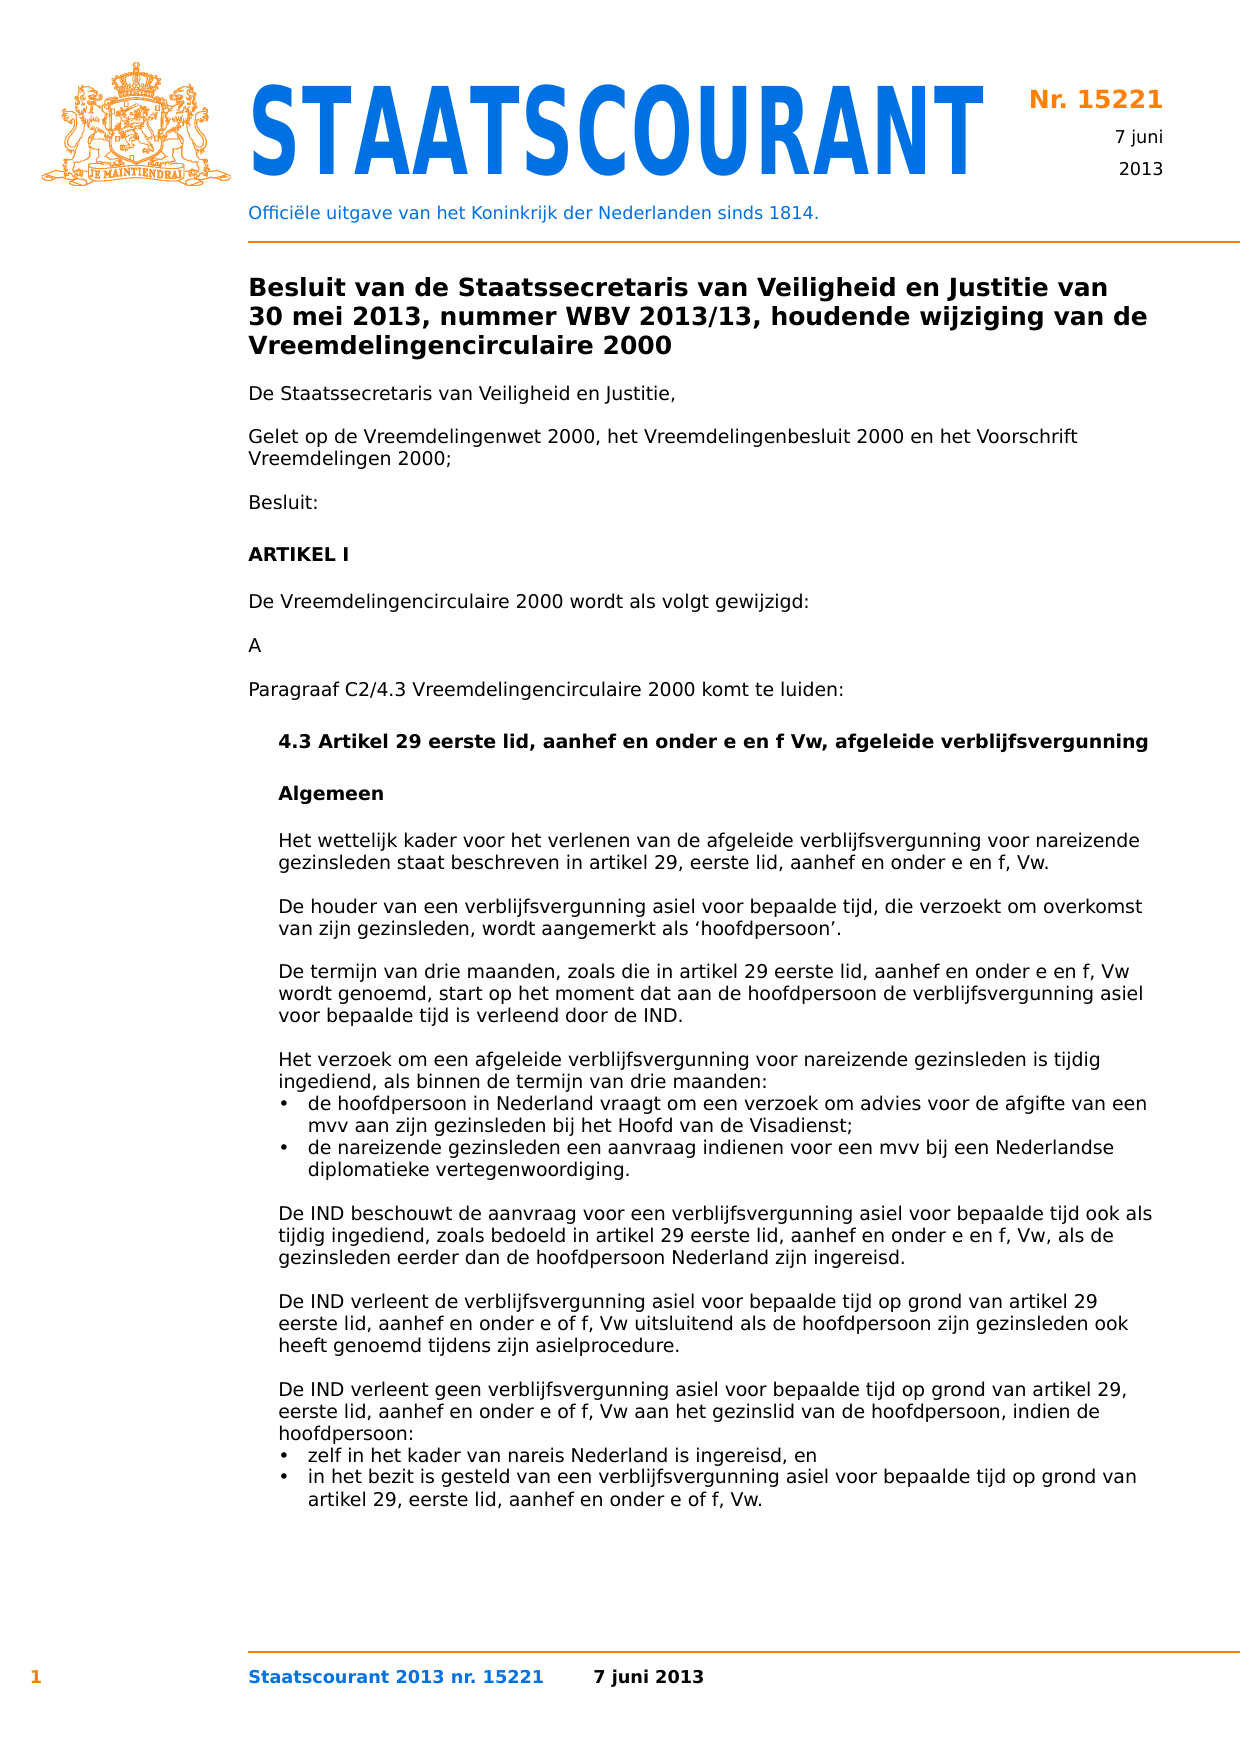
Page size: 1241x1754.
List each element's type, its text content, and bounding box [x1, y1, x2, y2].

picture [41, 62, 231, 186]
text De termijn van drie maanden, zoals die in artikel 29 eerste lid, aanhef en onder e en f, Vw wordt genoemd, start op het moment dat aan de hoofdpersoon de verblijfsvergunning asiel voor bepaalde tijd is verleend door de IND. [278, 961, 1163, 1027]
table_header [25, 62, 248, 241]
text • de nareizende gezinsleden een aanvraag indienen voor een mvv bij een Nederlandse diplomatieke vertegenwoordiging. [278, 1137, 1163, 1181]
text De houder van een verblijfsvergunning asiel voor bepaalde tijd, die verzoekt om overkomst van zijn gezinsleden, wordt aangemerkt als ‘hoofdpersoon’. [278, 896, 1163, 939]
text Besluit: [248, 492, 1163, 514]
text Gelet op de Vreemdelingenwet 2000, het Vreemdelingenbesluit 2000 en het Voorschrift Vreemdelingen 2000; [248, 426, 1163, 470]
text • in het bezit is gesteld van een verblijfsvergunning asiel voor bepaalde tijd op grond van artikel 29, eerste lid, aanhef en onder e of f, Vw. [278, 1466, 1163, 1510]
table_cell 2013 [998, 153, 1240, 203]
text Paragraaf C2/4.3 Vreemdelingencirculaire 2000 komt te luiden: [248, 679, 1163, 701]
text De IND verleent de verblijfsvergunning asiel voor bepaalde tijd op grond van artikel 29 eerste lid, aanhef en onder e of f, Vw uitsluitend als de hoofdpersoon zijn gezinsleden ook heeft genoemd tijdens zijn asielprocedure. [278, 1291, 1163, 1357]
text De Vreemdelingencirculaire 2000 wordt als volgt gewijzigd: [248, 591, 1163, 613]
text Het verzoek om een afgeleide verblijfsvergunning voor nareizende gezinsleden is tijdig ingediend, als binnen de termijn van drie maanden: [278, 1049, 1163, 1093]
text • zelf in het kader van nareis Nederland is ingereisd, en [278, 1444, 1163, 1466]
subtitle 4.3 Artikel 29 eerste lid, aanhef en onder e en f Vw, afgeleide verblijfsvergunning [278, 731, 1163, 753]
text Het wettelijk kader voor het verlenen van de afgeleide verblijfsvergunning voor nareizende gezinsleden staat beschreven in artikel 29, eerste lid, aanhef en onder e en f, Vw. [278, 830, 1163, 874]
subtitle Besluit van de Staatssecretaris van Veiligheid en Justitie van 30 mei 2013, nummer WBV 2013/13, houdende wijziging van de Vreemdelingencirculaire 2000 [248, 273, 1163, 361]
text • de hoofdpersoon in Nederland vraagt om een verzoek om advies voor de afgifte van een mvv aan zijn gezinsleden bij het Hoofd van de Visadienst; [278, 1093, 1163, 1137]
text De IND verleent geen verblijfsvergunning asiel voor bepaalde tijd op grond van artikel 29, eerste lid, aanhef en onder e of f, Vw aan het gezinslid van de hoofdpersoon, indien de hoofdpersoon: [278, 1378, 1163, 1444]
table_cell Officiële uitgave van het Koninkrijk der Nederlanden sinds 1814. [248, 203, 1240, 241]
text A [248, 635, 1163, 657]
text De Staatssecretaris van Veiligheid en Justitie, [248, 382, 1163, 404]
subtitle Algemeen [278, 783, 1163, 805]
table_header Nr. 15221 [998, 62, 1240, 121]
table_header STAATSCOURANT [248, 62, 998, 203]
text De IND beschouwt de aanvraag voor een verblijfsvergunning asiel voor bepaalde tijd ook als tijdig ingediend, zoals bedoeld in artikel 29 eerste lid, aanhef en onder e en f, Vw, als de gezinsleden eerder dan de hoofdpersoon Nederland zijn ingereisd. [278, 1203, 1163, 1269]
table_cell 7 juni [998, 121, 1240, 153]
subtitle ARTIKEL I [248, 544, 1163, 566]
